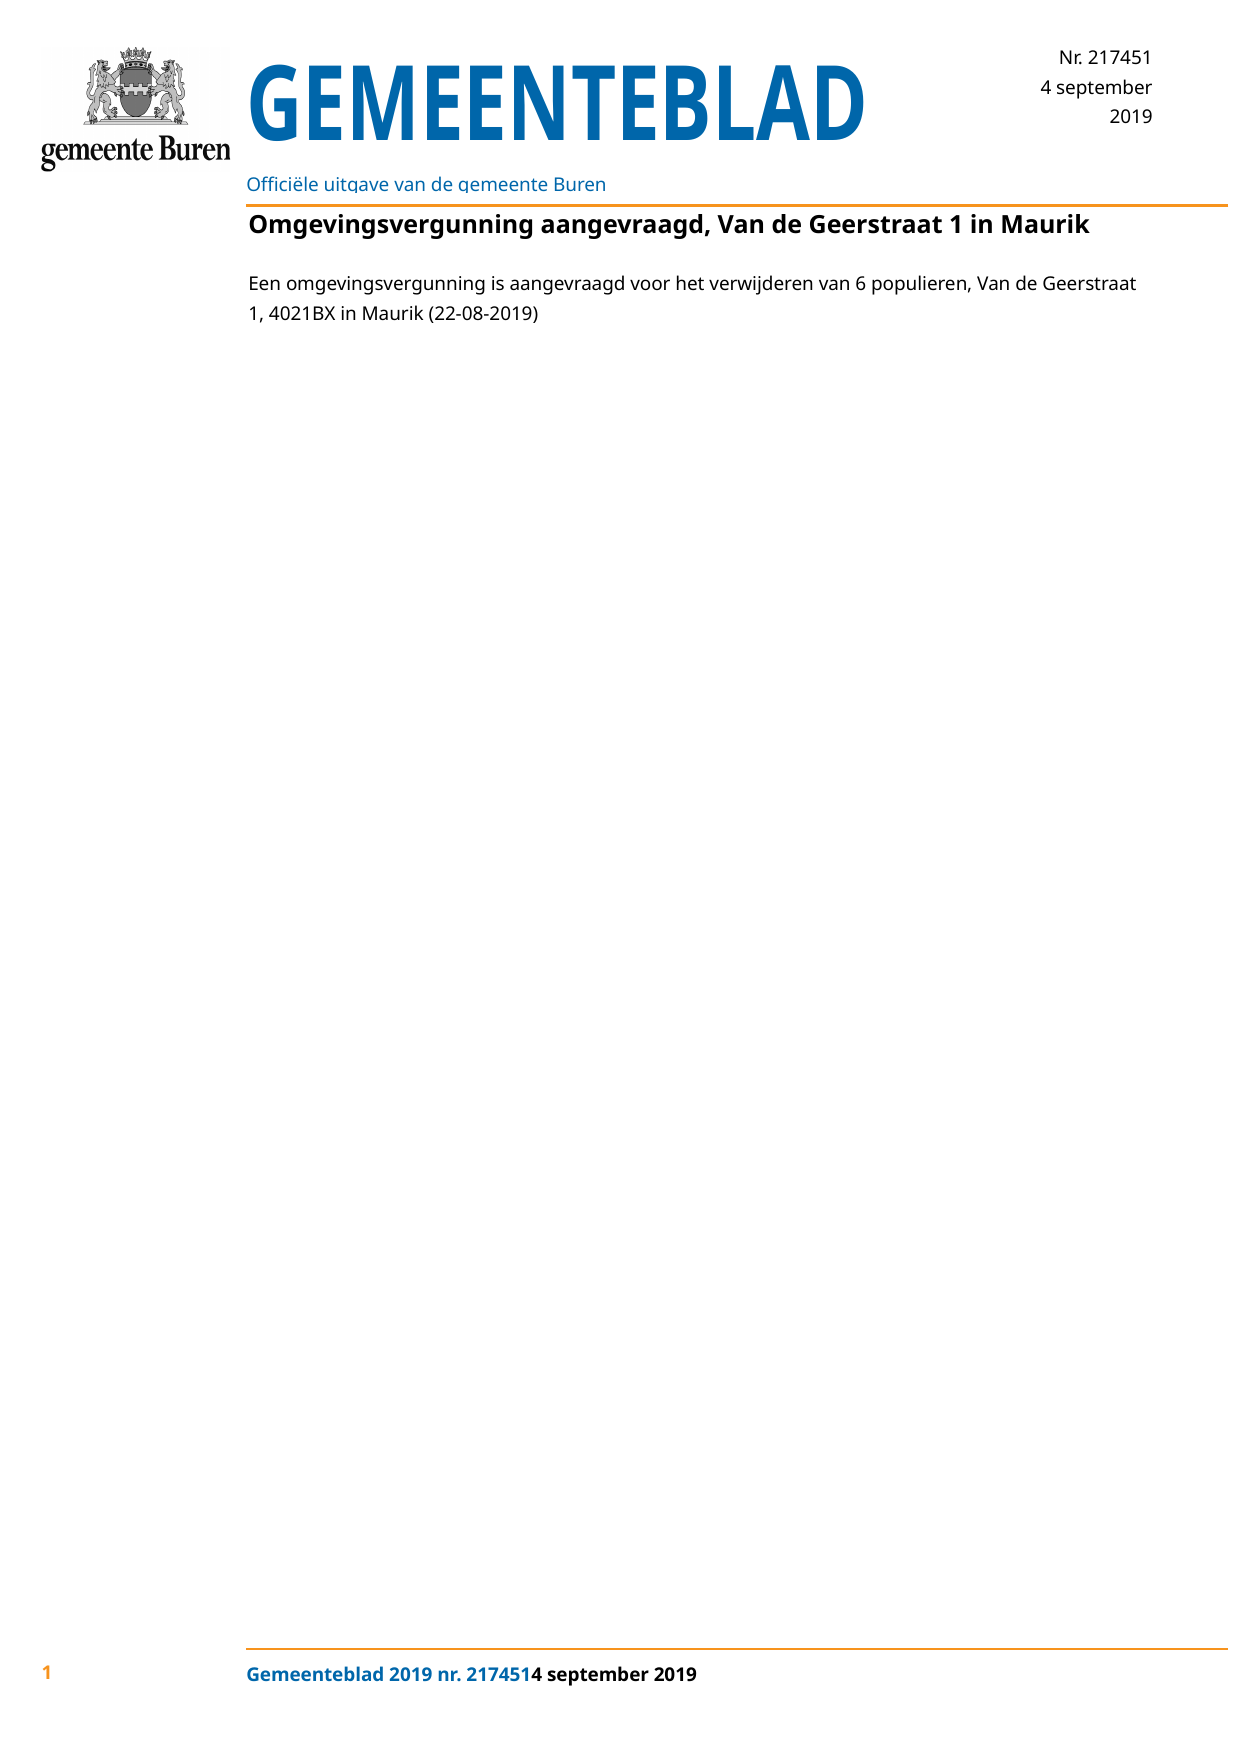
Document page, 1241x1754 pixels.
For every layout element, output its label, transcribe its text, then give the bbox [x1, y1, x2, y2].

text Een omgevingsvergunning is aangevraagd voor het verwijderen van 6 populieren, Van de Geerstraat 1, 4021BX in Maurik (22-08-2019) [248, 270, 1152, 326]
picture [41, 47, 231, 172]
text Omgevingsvergunning aangevraagd, Van de Geerstraat 1 in Maurik [248, 207, 1152, 241]
